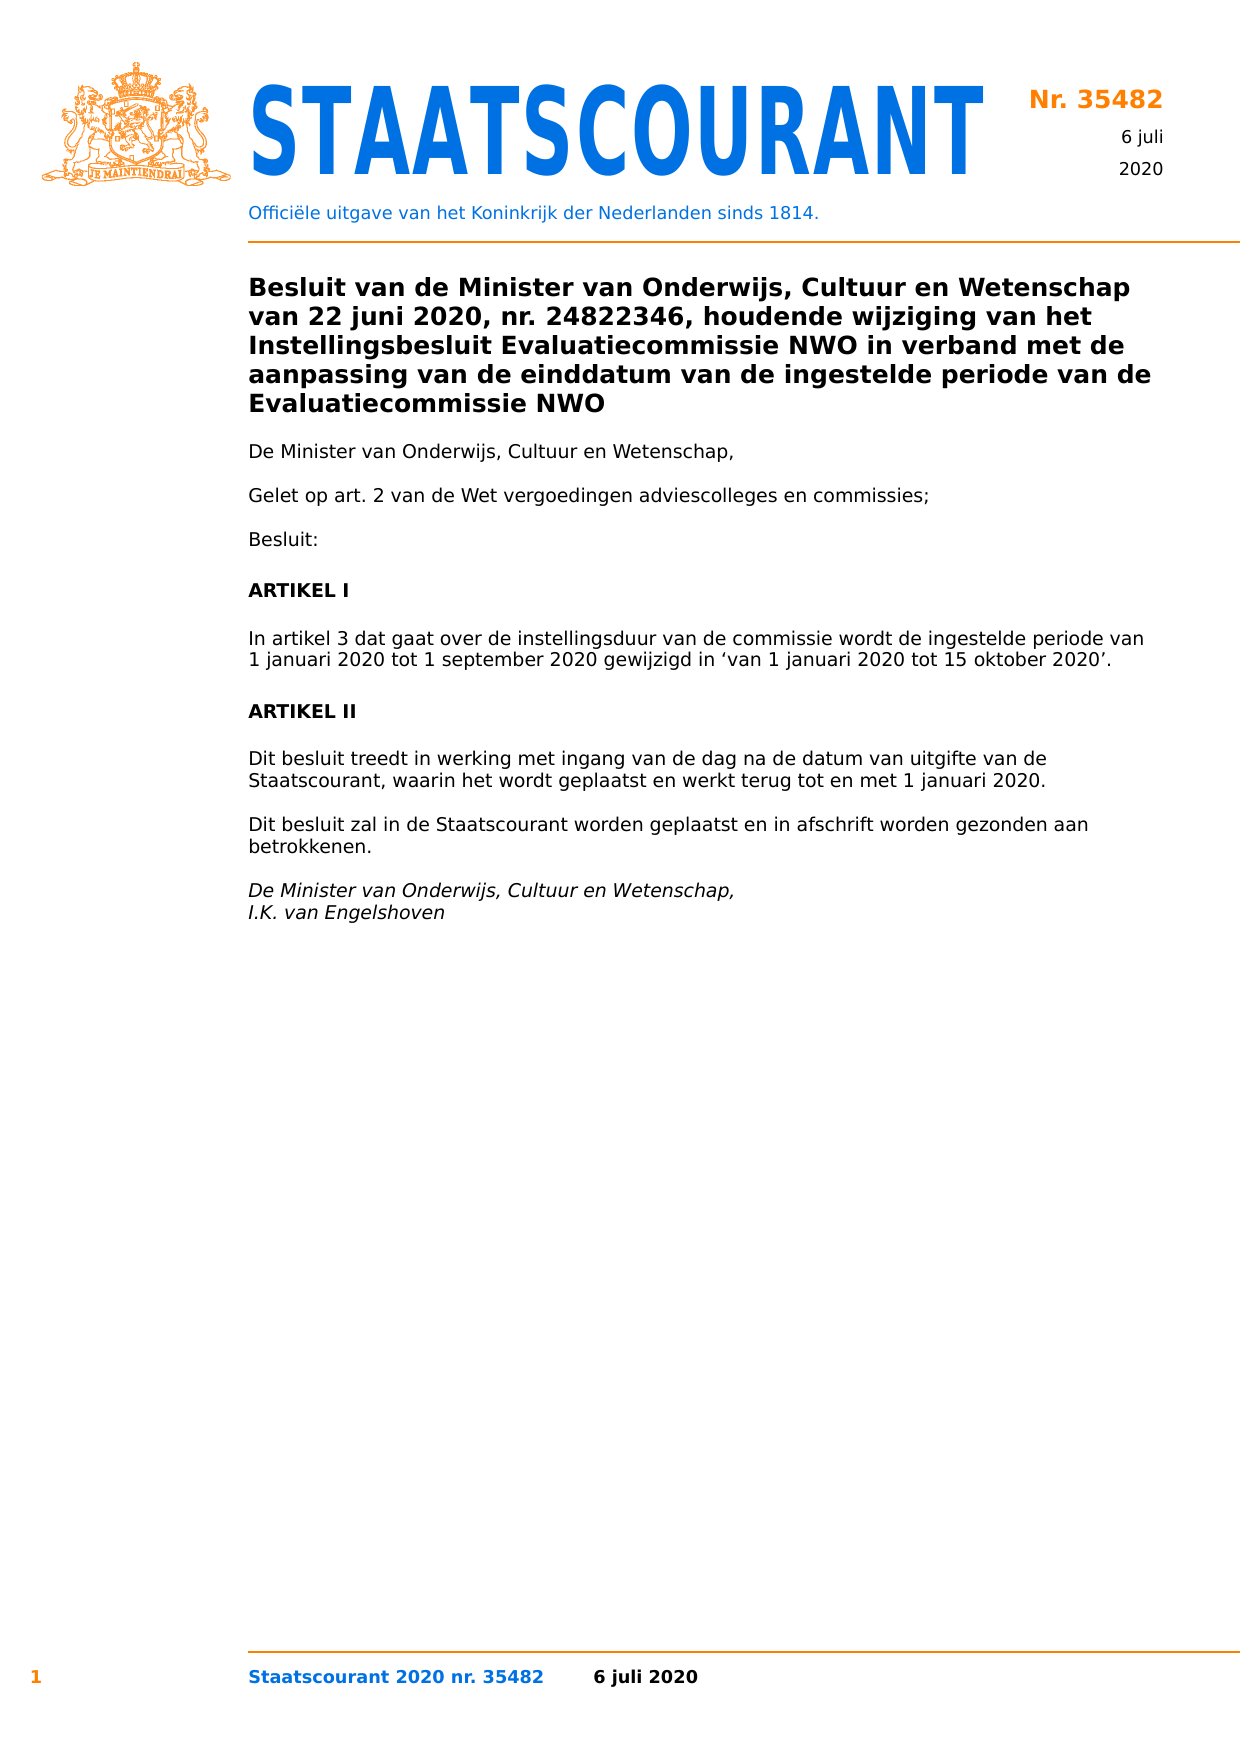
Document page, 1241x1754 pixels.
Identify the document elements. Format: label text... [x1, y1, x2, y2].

subtitle ARTIKEL II [248, 701, 1163, 723]
text Besluit: [248, 528, 1163, 550]
table_header STAATSCOURANT [248, 62, 998, 203]
text In artikel 3 dat gaat over de instellingsduur van de commissie wordt de ingestelde periode van 1 januari 2020 tot 1 september 2020 gewijzigd in ‘van 1 januari 2020 tot 15 oktober 2020’. [248, 627, 1163, 671]
table_header Nr. 35482 [998, 62, 1240, 121]
table_cell 2020 [998, 153, 1240, 203]
text Dit besluit zal in de Staatscourant worden geplaatst en in afschrift worden gezonden aan betrokkenen. [248, 814, 1163, 858]
subtitle Besluit van de Minister van Onderwijs, Cultuur en Wetenschap van 22 juni 2020, nr. 24822346, houdende wijziging van het Instellingsbesluit Evaluatiecommissie NWO in verband met de aanpassing van de einddatum van de ingestelde periode van de Evaluatiecommissie NWO [248, 273, 1163, 419]
text De Minister van Onderwijs, Cultuur en Wetenschap, I.K. van Engelshoven [248, 880, 1163, 924]
text Dit besluit treedt in werking met ingang van de dag na de datum van uitgifte van de Staatscourant, waarin het wordt geplaatst en werkt terug tot en met 1 januari 2020. [248, 748, 1163, 792]
text De Minister van Onderwijs, Cultuur en Wetenschap, [248, 441, 1163, 463]
picture [41, 62, 231, 186]
table_cell 6 juli [998, 121, 1240, 153]
table_header [25, 62, 248, 241]
subtitle ARTIKEL I [248, 580, 1163, 602]
table_cell Officiële uitgave van het Koninkrijk der Nederlanden sinds 1814. [248, 203, 1240, 241]
text Gelet op art. 2 van de Wet vergoedingen adviescolleges en commissies; [248, 484, 1163, 507]
